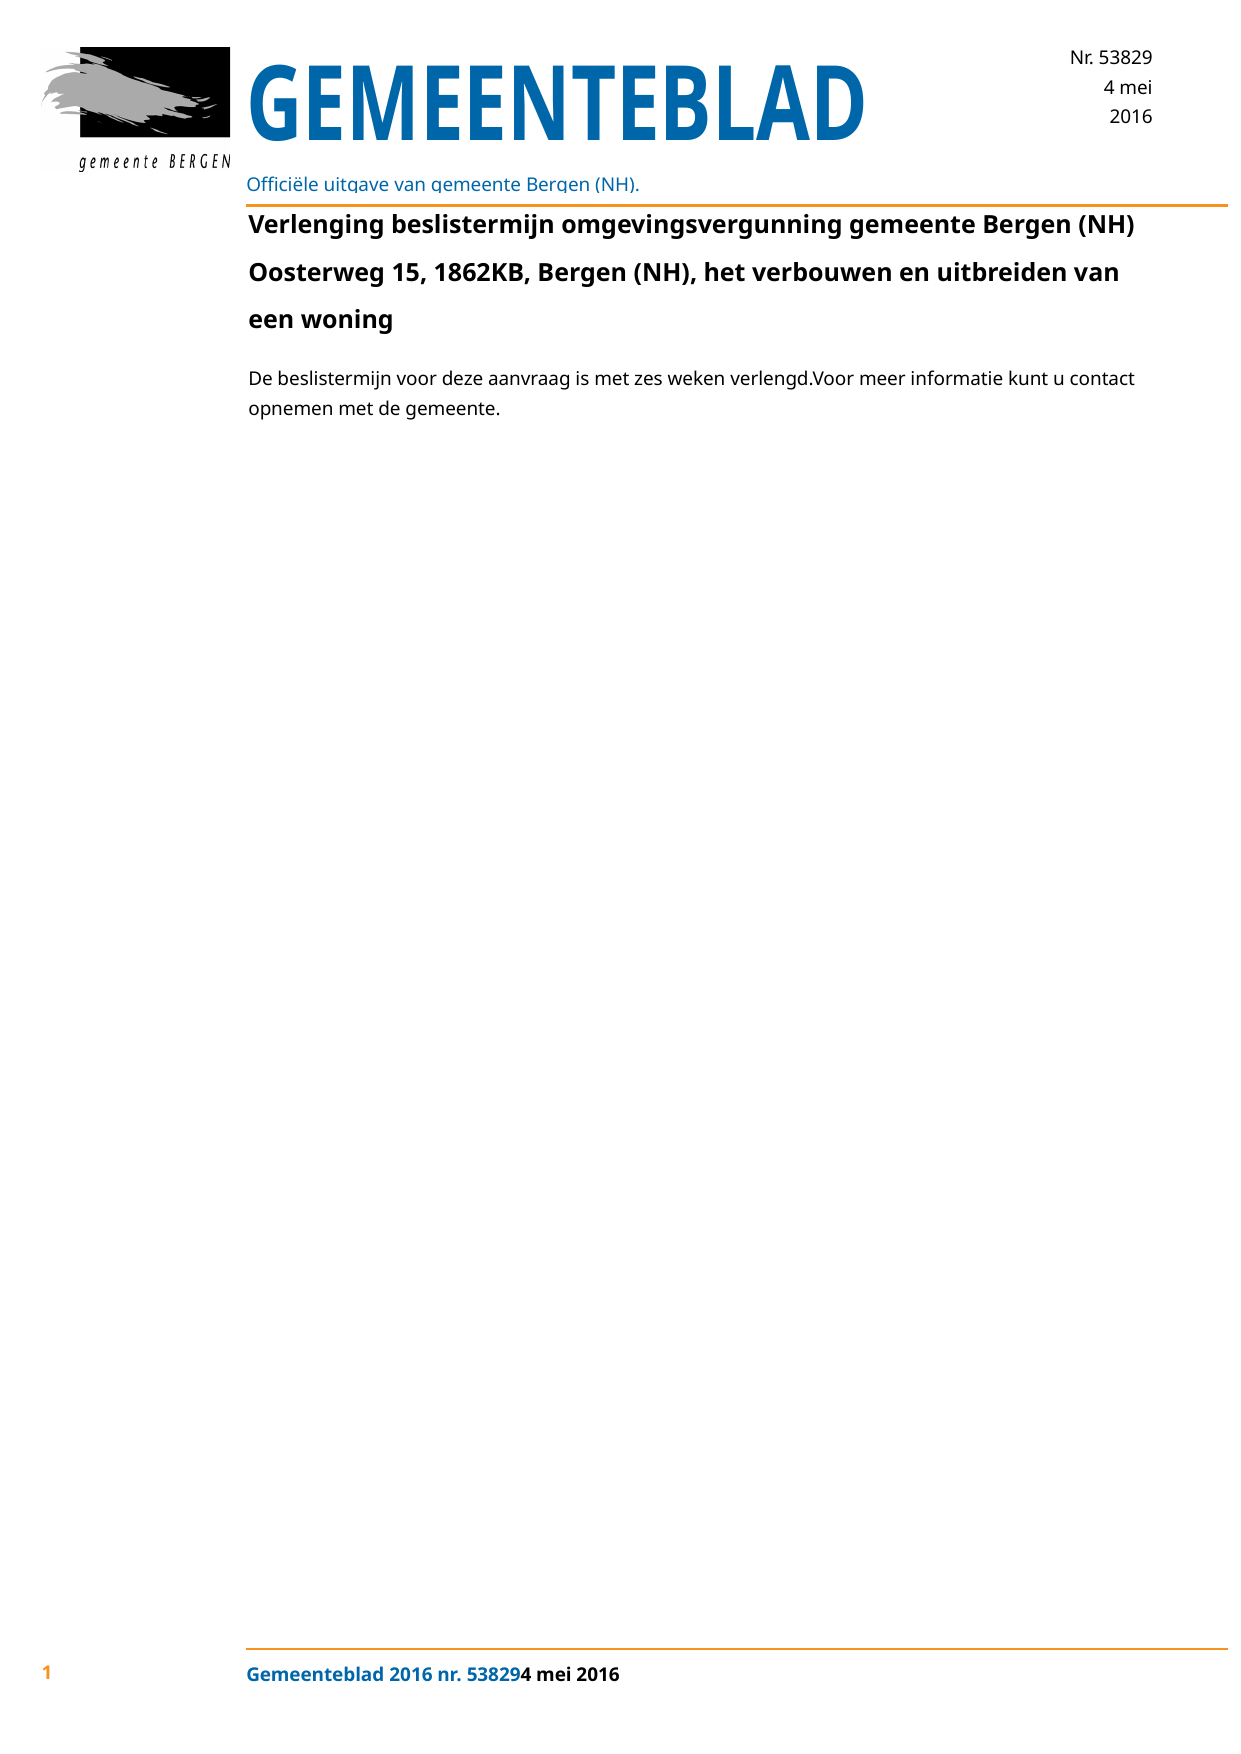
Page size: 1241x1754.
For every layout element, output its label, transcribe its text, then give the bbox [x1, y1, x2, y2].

picture [41, 47, 231, 172]
text De beslistermijn voor deze aanvraag is met zes weken verlengd.Voor meer informatie kunt u contact opnemen met de gemeente. [248, 366, 1152, 421]
text Verlenging beslistermijn omgevingsvergunning gemeente Bergen (NH) Oosterweg 15, 1862KB, Bergen (NH), het verbouwen en uitbreiden van een woning [248, 207, 1152, 336]
